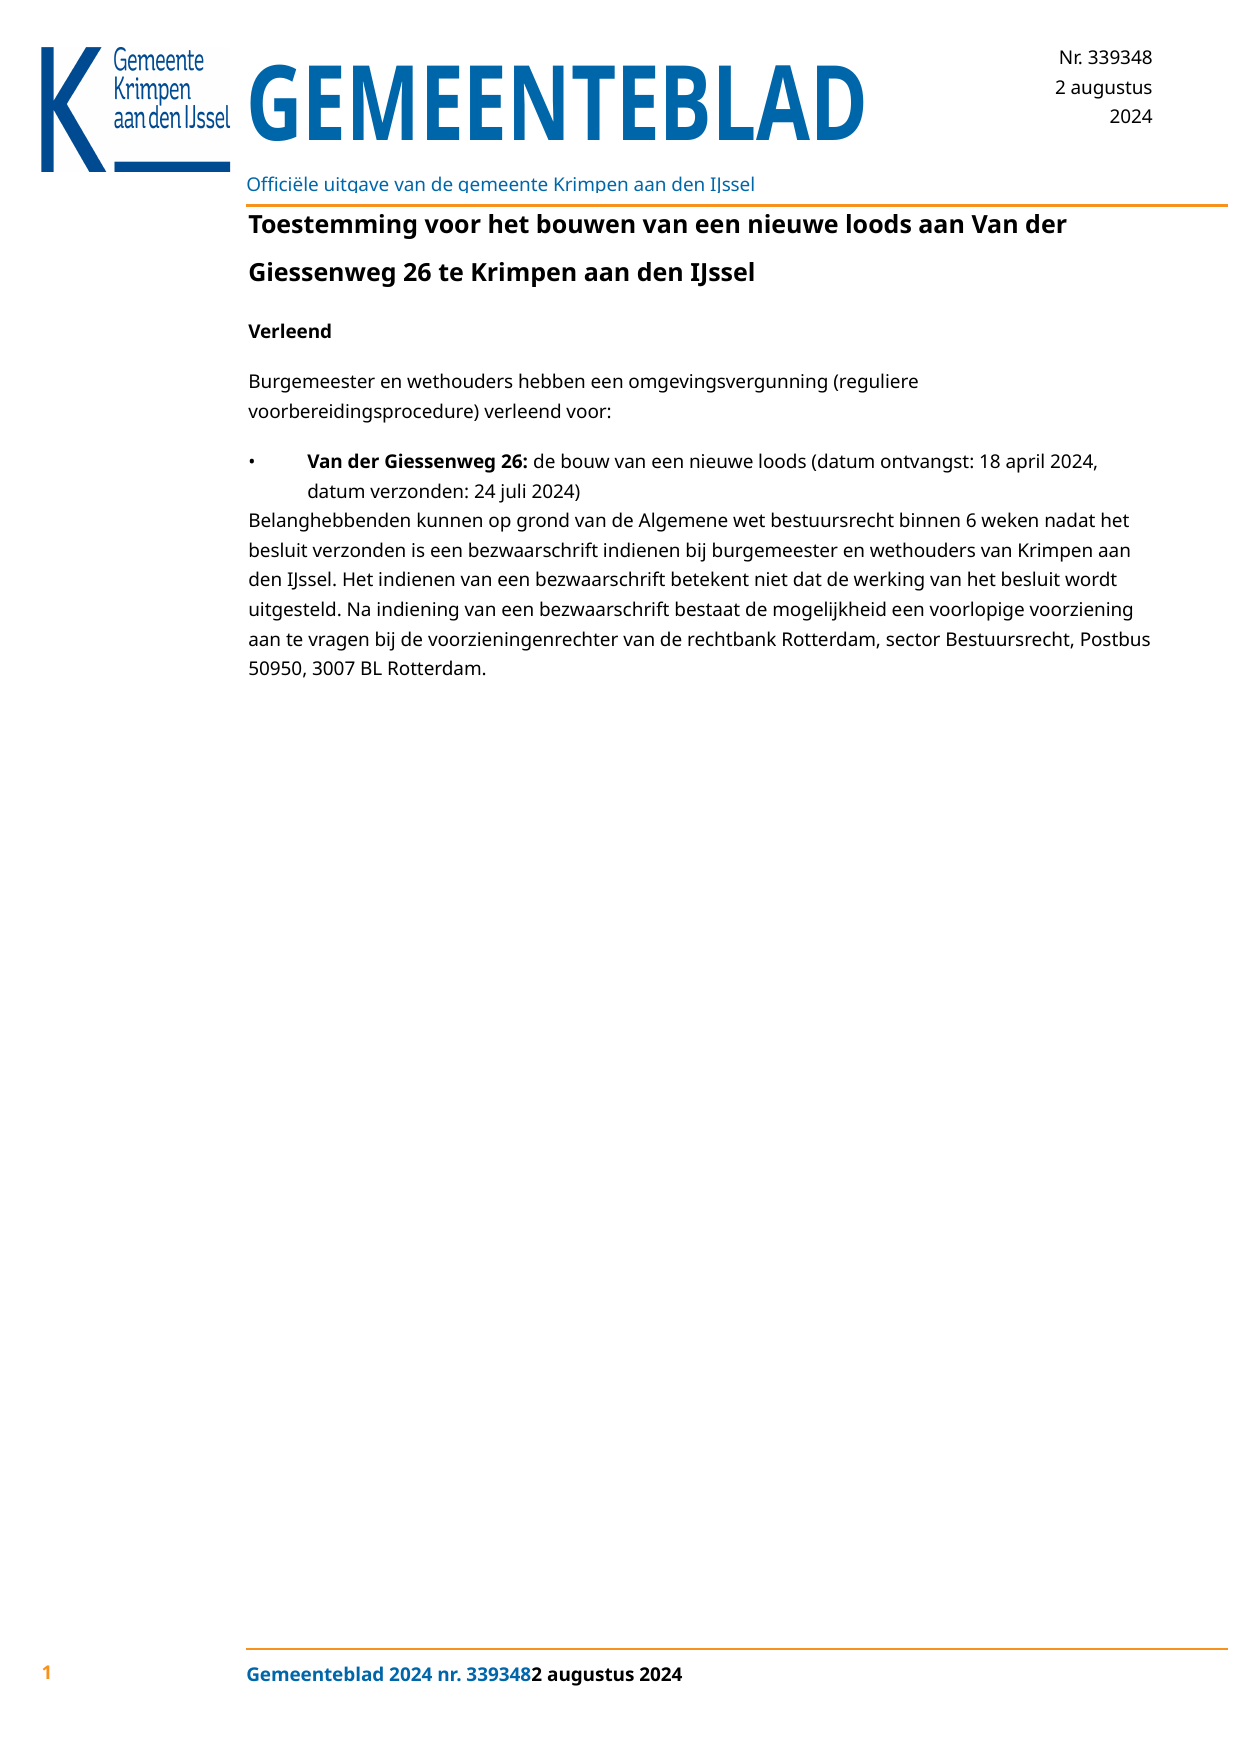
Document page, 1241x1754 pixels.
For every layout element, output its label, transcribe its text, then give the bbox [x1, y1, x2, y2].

text Verleend [248, 318, 1152, 344]
text Burgemeester en wethouders hebben een omgevingsvergunning (reguliere voorbereidingsprocedure) verleend voor: [248, 368, 1152, 424]
text Belanghebbenden kunnen op grond van de Algemene wet bestuursrecht binnen 6 weken nadat het besluit verzonden is een bezwaarschrift indienen bij burgemeester en wethouders van Krimpen aan den IJssel. Het indienen van een bezwaarschrift betekent niet dat de werking van het besluit wordt uitgesteld. Na indiening van een bezwaarschrift bestaat de mogelijkheid een voorlopige voorziening aan te vragen bij de voorzieningenrechter van de rechtbank Rotterdam, sector Bestuursrecht, Postbus 50950, 3007 BL Rotterdam. [248, 507, 1152, 681]
list Van der Giessenweg 26: de bouw van een nieuwe loods (datum ontvangst: 18 april 2024, datum verzonden: 24 juli 2024) [248, 448, 1152, 504]
text Toestemming voor het bouwen van een nieuwe loods aan Van der Giessenweg 26 te Krimpen aan den IJssel [248, 207, 1152, 288]
picture [41, 47, 231, 172]
